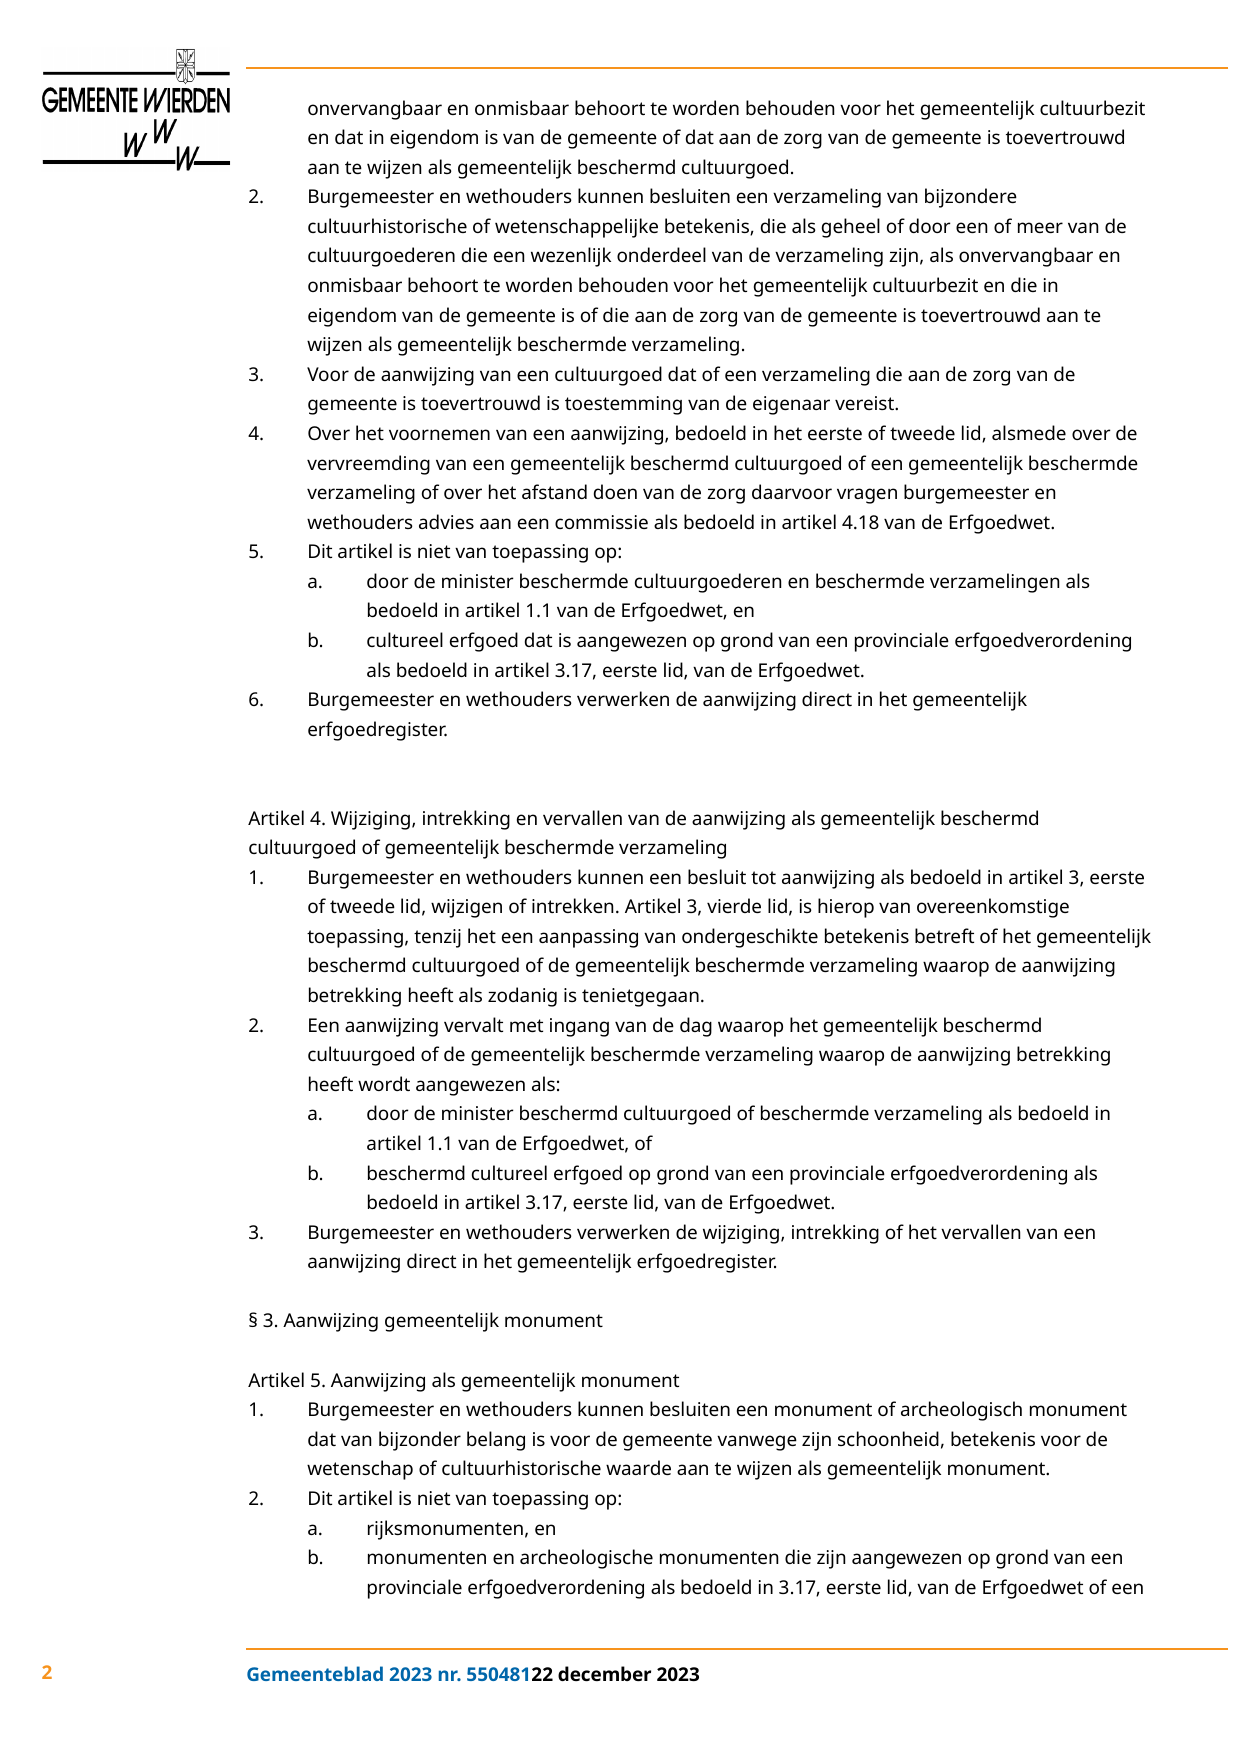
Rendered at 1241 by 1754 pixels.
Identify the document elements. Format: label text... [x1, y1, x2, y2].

list beschermd cultureel erfgoed op grond van een provinciale erfgoedverordening als bedoeld in artikel 3.17, eerste lid, van de Erfgoedwet. [307, 1160, 1152, 1215]
text Artikel 5. Aanwijzing als gemeentelijk monument [248, 1367, 1152, 1393]
list monumenten en archeologische monumenten die zijn aangewezen op grond van een provinciale erfgoedverordening als bedoeld in 3.17, eerste lid, van de Erfgoedwet of een [307, 1544, 1152, 1600]
list door de minister beschermd cultuurgoed of beschermde verzameling als bedoeld in artikel 1.1 van de Erfgoedwet, of [307, 1101, 1152, 1156]
list Voor de aanwijzing van een cultuurgoed dat of een verzameling die aan de zorg van de gemeente is toevertrouwd is toestemming van de eigenaar vereist. [248, 361, 1152, 416]
text Artikel 4. Wijziging, intrekking en vervallen van de aanwijzing als gemeentelijk beschermd cultuurgoed of gemeentelijk beschermde verzameling [248, 805, 1152, 860]
list Burgemeester en wethouders kunnen besluiten een verzameling van bijzondere cultuurhistorische of wetenschappelijke betekenis, die als geheel of door een of meer van de cultuurgoederen die een wezenlijk onderdeel van de verzameling zijn, als onvervangbaar en onmisbaar behoort te worden behouden voor het gemeentelijk cultuurbezit en die in eigendom van de gemeente is of die aan de zorg van de gemeente is toevertrouwd aan te wijzen als gemeentelijk beschermde verzameling. [248, 183, 1152, 357]
list door de minister beschermde cultuurgoederen en beschermde verzamelingen als bedoeld in artikel 1.1 van de Erfgoedwet, en [307, 568, 1152, 623]
picture [41, 47, 231, 172]
list Dit artikel is niet van toepassing op: [248, 1485, 1152, 1511]
list Over het voornemen van een aanwijzing, bedoeld in het eerste of tweede lid, alsmede over de vervreemding van een gemeentelijk beschermd cultuurgoed of een gemeentelijk beschermde verzameling of over het afstand doen van de zorg daarvoor vragen burgemeester en wethouders advies aan een commissie als bedoeld in artikel 4.18 van de Erfgoedwet. [248, 420, 1152, 535]
list Een aanwijzing vervalt met ingang van de dag waarop het gemeentelijk beschermd cultuurgoed of de gemeentelijk beschermde verzameling waarop de aanwijzing betrekking heeft wordt aangewezen als: [248, 1012, 1152, 1097]
list rijksmonumenten, en [307, 1515, 1152, 1541]
list Burgemeester en wethouders verwerken de wijziging, intrekking of het vervallen van een aanwijzing direct in het gemeentelijk erfgoedregister. [248, 1219, 1152, 1274]
list cultureel erfgoed dat is aangewezen op grond van een provinciale erfgoedverordening als bedoeld in artikel 3.17, eerste lid, van de Erfgoedwet. [307, 627, 1152, 683]
list onvervangbaar en onmisbaar behoort te worden behouden voor het gemeentelijk cultuurbezit en dat in eigendom is van de gemeente of dat aan de zorg van de gemeente is toevertrouwd aan te wijzen als gemeentelijk beschermd cultuurgoed. [248, 95, 1152, 180]
list Dit artikel is niet van toepassing op: [248, 538, 1152, 564]
text § 3. Aanwijzing gemeentelijk monument [248, 1308, 1152, 1333]
list Burgemeester en wethouders kunnen een besluit tot aanwijzing als bedoeld in artikel 3, eerste of tweede lid, wijzigen of intrekken. Artikel 3, vierde lid, is hierop van overeenkomstige toepassing, tenzij het een aanpassing van ondergeschikte betekenis betreft of het gemeentelijk beschermd cultuurgoed of de gemeentelijk beschermde verzameling waarop de aanwijzing betrekking heeft als zodanig is tenietgegaan. [248, 864, 1152, 1008]
list Burgemeester en wethouders kunnen besluiten een monument of archeologisch monument dat van bijzonder belang is voor de gemeente vanwege zijn schoonheid, betekenis voor de wetenschap of cultuurhistorische waarde aan te wijzen als gemeentelijk monument. [248, 1396, 1152, 1481]
list Burgemeester en wethouders verwerken de aanwijzing direct in het gemeentelijk erfgoedregister. [248, 686, 1152, 742]
